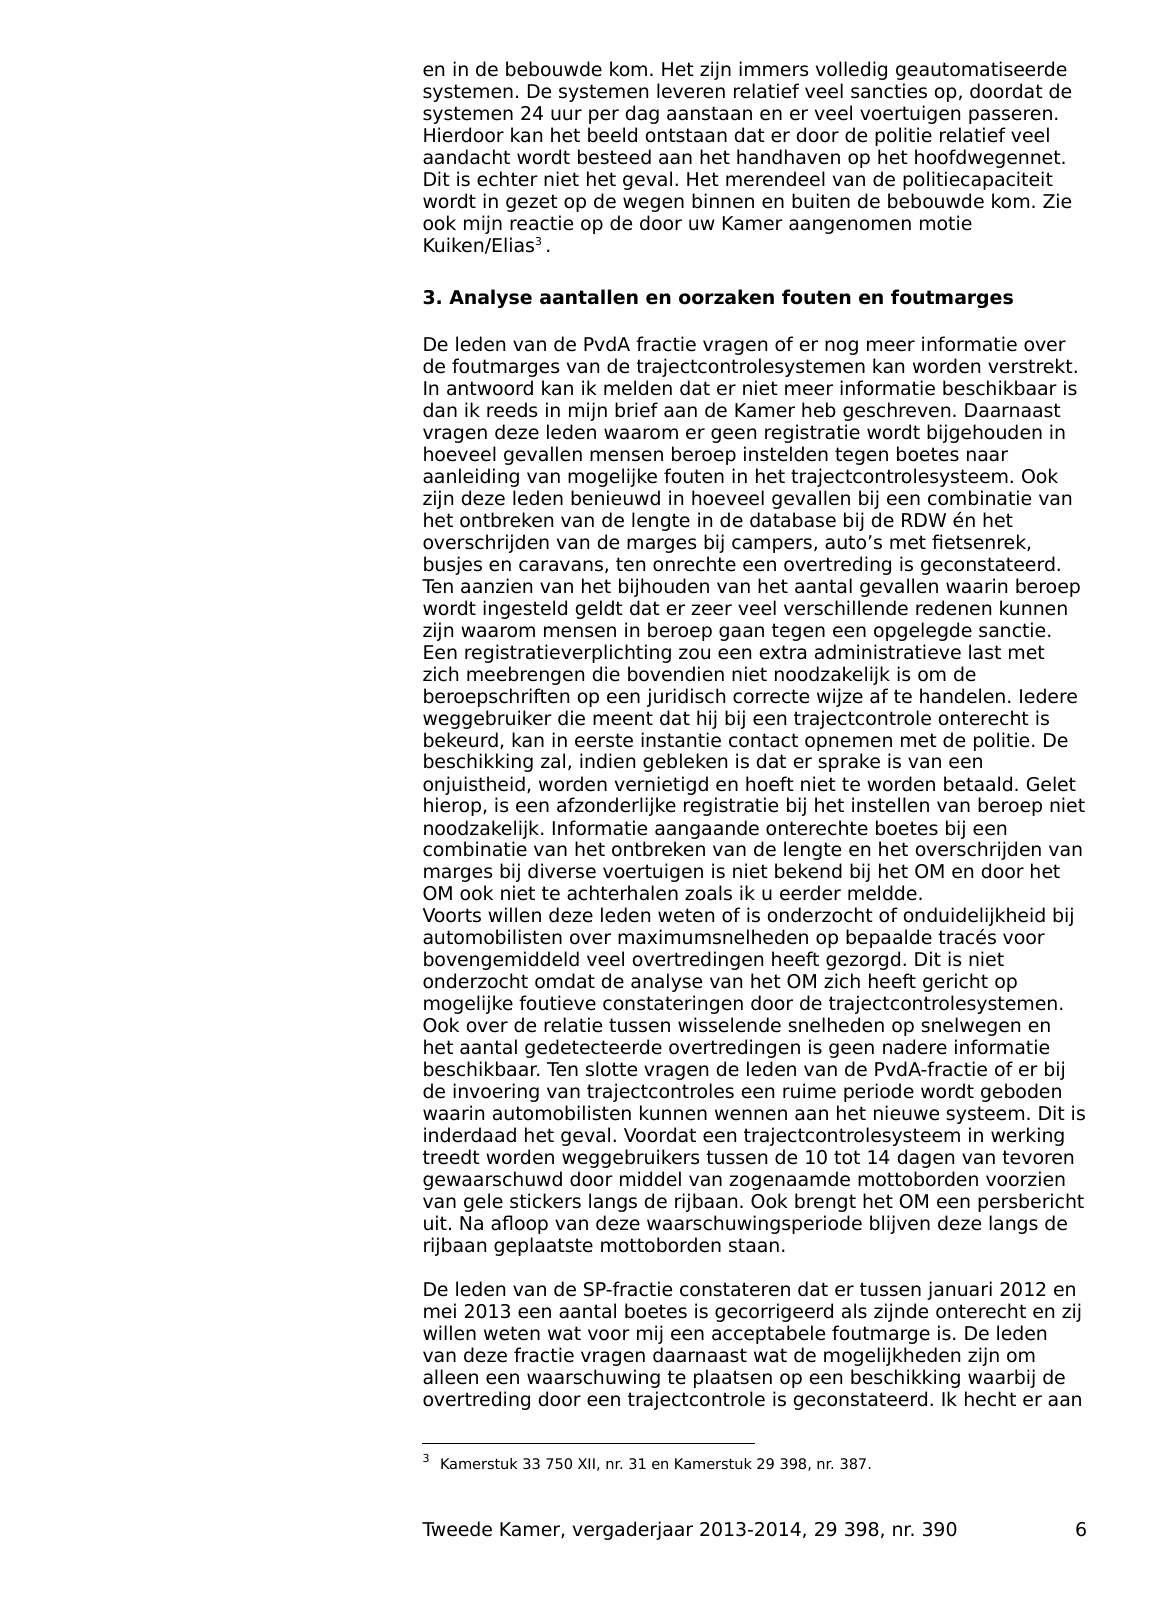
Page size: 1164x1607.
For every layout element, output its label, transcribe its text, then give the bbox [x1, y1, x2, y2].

text en in de bebouwde kom. Het zijn immers volledig geautomatiseerde systemen. De systemen leveren relatief veel sancties op, doordat de systemen 24 uur per dag aanstaan en er veel voertuigen passeren. Hierdoor kan het beeld ontstaan dat er door de politie relatief veel aandacht wordt besteed aan het handhaven op het hoofdwegennet. Dit is echter niet het geval. Het merendeel van de politiecapaciteit wordt in gezet op de wegen binnen en buiten de bebouwde kom. Zie ook mijn reactie op de door uw Kamer aangenomen motie Kuiken/Elias. [422, 59, 1087, 257]
subtitle 3. Analyse aantallen en oorzaken fouten en foutmarges [422, 287, 1087, 309]
text De leden van de PvdA fractie vragen of er nog meer informatie over de foutmarges van de trajectcontrolesystemen kan worden verstrekt. In antwoord kan ik melden dat er niet meer informatie beschikbaar is dan ik reeds in mijn brief aan de Kamer heb geschreven. Daarnaast vragen deze leden waarom er geen registratie wordt bijgehouden in hoeveel gevallen mensen beroep instelden tegen boetes naar aanleiding van mogelijke fouten in het trajectcontrolesysteem. Ook zijn deze leden benieuwd in hoeveel gevallen bij een combinatie van het ontbreken van de lengte in de database bij de RDW én het overschrijden van de marges bij campers, auto’s met fietsenrek, busjes en caravans, ten onrechte een overtreding is geconstateerd. [422, 334, 1087, 576]
text De leden van de SP-fractie constateren dat er tussen januari 2012 en mei 2013 een aantal boetes is gecorrigeerd als zijnde onterecht en zij willen weten wat voor mij een acceptabele foutmarge is. De leden van deze fractie vragen daarnaast wat de mogelijkheden zijn om alleen een waarschuwing te plaatsen op een beschikking waarbij de overtreding door een trajectcontrole is geconstateerd. Ik hecht er aan [422, 1279, 1087, 1411]
text Voorts willen deze leden weten of is onderzocht of onduidelijkheid bij automobilisten over maximumsnelheden op bepaalde tracés voor bovengemiddeld veel overtredingen heeft gezorgd. Dit is niet onderzocht omdat de analyse van het OM zich heeft gericht op mogelijke foutieve constateringen door de trajectcontrolesystemen. Ook over de relatie tussen wisselende snelheden op snelwegen en het aantal gedetecteerde overtredingen is geen nadere informatie beschikbaar. Ten slotte vragen de leden van de PvdA-fractie of er bij de invoering van trajectcontroles een ruime periode wordt geboden waarin automobilisten kunnen wennen aan het nieuwe systeem. Dit is inderdaad het geval. Voordat een trajectcontrolesysteem in werking treedt worden weggebruikers tussen de 10 tot 14 dagen van tevoren gewaarschuwd door middel van zogenaamde mottoborden voorzien van gele stickers langs de rijbaan. Ook brengt het OM een persbericht uit. Na afloop van deze waarschuwingsperiode blijven deze langs de rijbaan geplaatste mottoborden staan. [422, 905, 1087, 1257]
text Kamerstuk 33 750 XII, nr. 31 en Kamerstuk 29 398, nr. 387. [422, 1452, 1087, 1474]
text Ten aanzien van het bijhouden van het aantal gevallen waarin beroep wordt ingesteld geldt dat er zeer veel verschillende redenen kunnen zijn waarom mensen in beroep gaan tegen een opgelegde sanctie. Een registratieverplichting zou een extra administratieve last met zich meebrengen die bovendien niet noodzakelijk is om de beroepschriften op een juridisch correcte wijze af te handelen. Iedere weggebruiker die meent dat hij bij een trajectcontrole onterecht is bekeurd, kan in eerste instantie contact opnemen met de politie. De beschikking zal, indien gebleken is dat er sprake is van een onjuistheid, worden vernietigd en hoeft niet te worden betaald. Gelet hierop, is een afzonderlijke registratie bij het instellen van beroep niet noodzakelijk. Informatie aangaande onterechte boetes bij een combinatie van het ontbreken van de lengte en het overschrijden van marges bij diverse voertuigen is niet bekend bij het OM en door het OM ook niet te achterhalen zoals ik u eerder meldde. [422, 576, 1087, 905]
